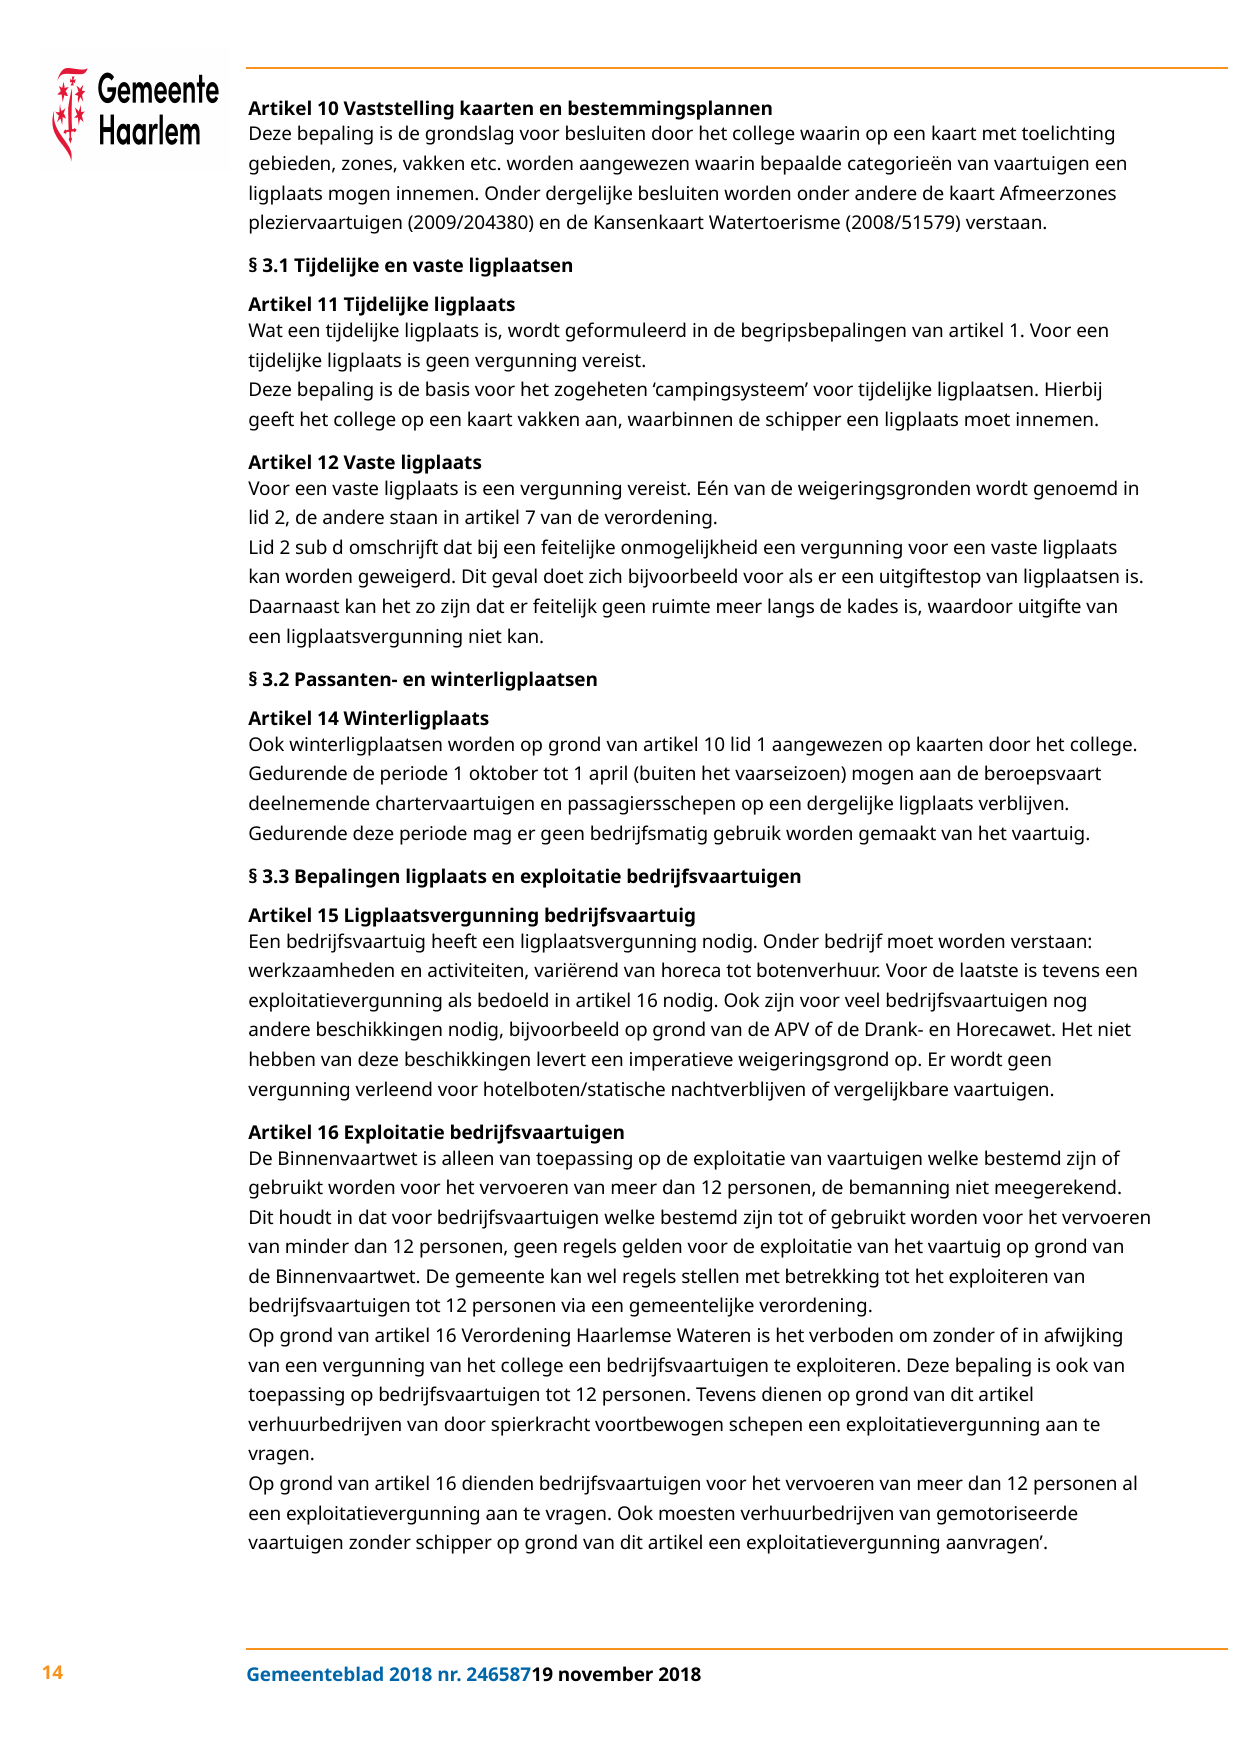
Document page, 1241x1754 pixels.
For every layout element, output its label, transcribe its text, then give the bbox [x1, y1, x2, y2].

text Artikel 12 Vaste ligplaats [248, 449, 1152, 475]
text Artikel 15 Ligplaatsvergunning bedrijfsvaartuig [248, 902, 1152, 928]
text Deze bepaling is de basis voor het zogeheten ‘campingsysteem’ voor tijdelijke ligplaatsen. Hierbij geeft het college op een kaart vakken aan, waarbinnen de schipper een ligplaats moet innemen. [248, 377, 1152, 432]
text Deze bepaling is de grondslag voor besluiten door het college waarin op een kaart met toelichting gebieden, zones, vakken etc. worden aangewezen waarin bepaalde categorieën van vaartuigen een ligplaats mogen innemen. Onder dergelijke besluiten worden onder andere de kaart Afmeerzones pleziervaartuigen (2009/204380) en de Kansenkaart Watertoerisme (2008/51579) verstaan. [248, 121, 1152, 235]
text § 3.2 Passanten- en winterligplaatsen [248, 666, 1152, 692]
text Een bedrijfsvaartuig heeft een ligplaatsvergunning nodig. Onder bedrijf moet worden verstaan: werkzaamheden en activiteiten, variërend van horeca tot botenverhuur. Voor de laatste is tevens een exploitatievergunning als bedoeld in artikel 16 nodig. Ook zijn voor veel bedrijfsvaartuigen nog andere beschikkingen nodig, bijvoorbeeld op grond van de APV of de Drank- en Horecawet. Het niet hebben van deze beschikkingen levert een imperatieve weigeringsgrond op. Er wordt geen vergunning verleend voor hotelboten/statische nachtverblijven of vergelijkbare vaartuigen. [248, 928, 1152, 1102]
text Op grond van artikel 16 Verordening Haarlemse Wateren is het verboden om zonder of in afwijking van een vergunning van het college een bedrijfsvaartuigen te exploiteren. Deze bepaling is ook van toepassing op bedrijfsvaartuigen tot 12 personen. Tevens dienen op grond van dit artikel verhuurbedrijven van door spierkracht voortbewogen schepen een exploitatievergunning aan te vragen. [248, 1322, 1152, 1466]
text § 3.1 Tijdelijke en vaste ligplaatsen [248, 252, 1152, 278]
text Wat een tijdelijke ligplaats is, wordt geformuleerd in de begripsbepalingen van artikel 1. Voor een tijdelijke ligplaats is geen vergunning vereist. [248, 317, 1152, 373]
text Artikel 14 Winterligplaats [248, 705, 1152, 731]
text Lid 2 sub d omschrijft dat bij een feitelijke onmogelijkheid een vergunning voor een vaste ligplaats kan worden geweigerd. Dit geval doet zich bijvoorbeeld voor als er een uitgiftestop van ligplaatsen is. Daarnaast kan het zo zijn dat er feitelijk geen ruimte meer langs de kades is, waardoor uitgifte van een ligplaatsvergunning niet kan. [248, 534, 1152, 649]
text Voor een vaste ligplaats is een vergunning vereist. Eén van de weigeringsgronden wordt genoemd in lid 2, de andere staan in artikel 7 van de verordening. [248, 475, 1152, 530]
text Ook winterligplaatsen worden op grond van artikel 10 lid 1 aangewezen op kaarten door het college. Gedurende de periode 1 oktober tot 1 april (buiten het vaarseizoen) mogen aan de beroepsvaart deelnemende chartervaartuigen en passagiersschepen op een dergelijke ligplaats verblijven. [248, 731, 1152, 816]
text De Binnenvaartwet is alleen van toepassing op de exploitatie van vaartuigen welke bestemd zijn of gebruikt worden voor het vervoeren van meer dan 12 personen, de bemanning niet meegerekend. Dit houdt in dat voor bedrijfsvaartuigen welke bestemd zijn tot of gebruikt worden voor het vervoeren van minder dan 12 personen, geen regels gelden voor de exploitatie van het vaartuig op grond van de Binnenvaartwet. De gemeente kan wel regels stellen met betrekking tot het exploiteren van bedrijfsvaartuigen tot 12 personen via een gemeentelijke verordening. [248, 1145, 1152, 1318]
text Artikel 16 Exploitatie bedrijfsvaartuigen [248, 1119, 1152, 1145]
text Op grond van artikel 16 dienden bedrijfsvaartuigen voor het vervoeren van meer dan 12 personen al een exploitatievergunning aan te vragen. Ook moesten verhuurbedrijven van gemotoriseerde vaartuigen zonder schipper op grond van dit artikel een exploitatievergunning aanvragen’. [248, 1470, 1152, 1555]
text Artikel 10 Vaststelling kaarten en bestemmingsplannen [248, 95, 1152, 121]
text Gedurende deze periode mag er geen bedrijfsmatig gebruik worden gemaakt van het vaartuig. [248, 820, 1152, 846]
picture [41, 47, 231, 172]
text § 3.3 Bepalingen ligplaats en exploitatie bedrijfsvaartuigen [248, 863, 1152, 889]
text Artikel 11 Tijdelijke ligplaats [248, 292, 1152, 317]
